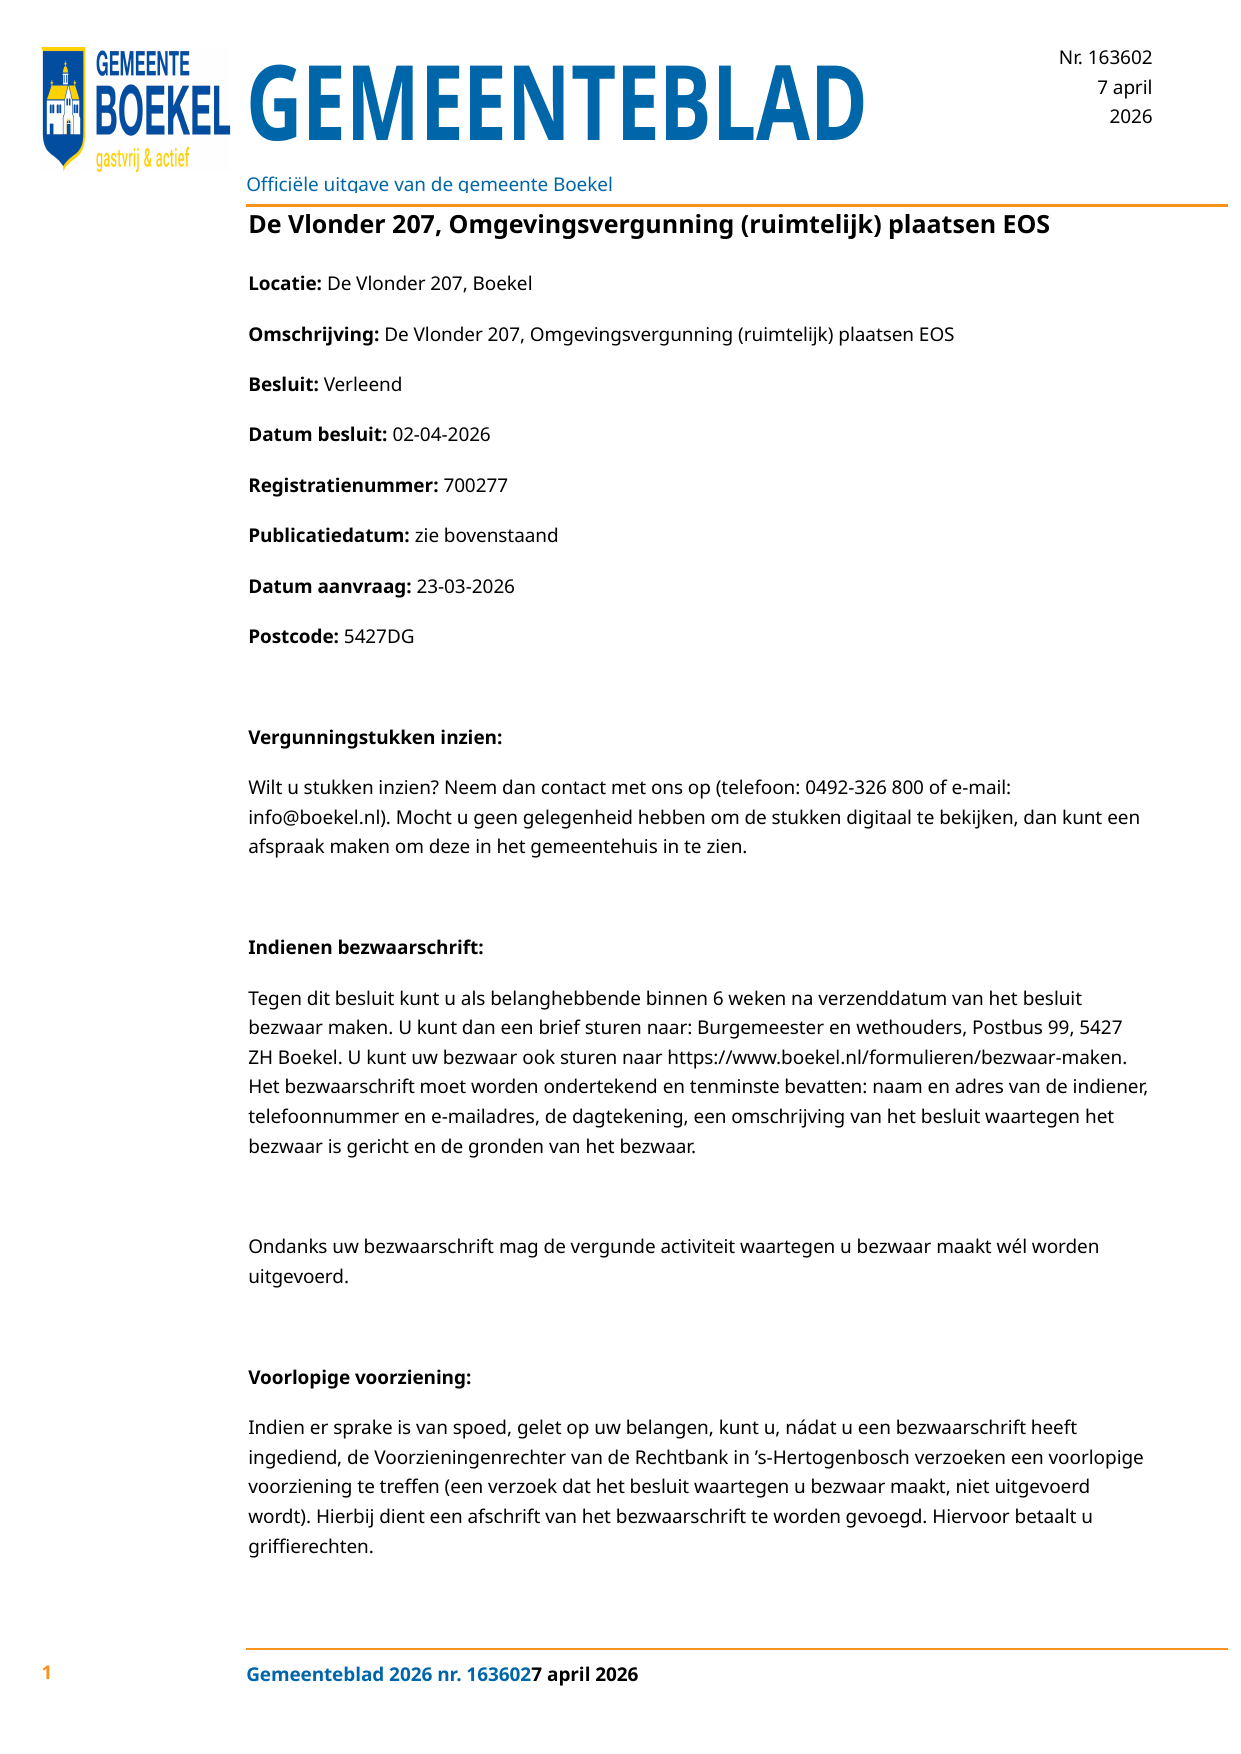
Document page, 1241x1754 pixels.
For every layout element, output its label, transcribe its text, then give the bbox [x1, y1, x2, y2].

text Besluit: Verleend [248, 371, 1152, 397]
text Vergunningstukken inzien: [248, 724, 1152, 750]
text Tegen dit besluit kunt u als belanghebbende binnen 6 weken na verzenddatum van het besluit bezwaar maken. U kunt dan een brief sturen naar: Burgemeester en wethouders, Postbus 99, 5427 ZH Boekel. U kunt uw bezwaar ook sturen naar https://www.boekel.nl/formulieren/bezwaar-maken. Het bezwaarschrift moet worden ondertekend en tenminste bevatten: naam en adres van de indiener, telefoonnummer en e-mailadres, de dagtekening, een omschrijving van het besluit waartegen het bezwaar is gericht en de gronden van het bezwaar. [248, 985, 1152, 1158]
text Voorlopige voorziening: [248, 1364, 1152, 1390]
text Locatie: De Vlonder 207, Boekel [248, 270, 1152, 296]
picture [41, 47, 231, 172]
text Registratienummer: 700277 [248, 472, 1152, 498]
text Datum besluit: 02-04-2026 [248, 422, 1152, 447]
text Omschrijving: De Vlonder 207, Omgevingsvergunning (ruimtelijk) plaatsen EOS [248, 321, 1152, 346]
text Indien er sprake is van spoed, gelet op uw belangen, kunt u, nádat u een bezwaarschrift heeft ingediend, de Voorzieningenrechter van de Rechtbank in ’s-Hertogenbosch verzoeken een voorlopige voorziening te treffen (een verzoek dat het besluit waartegen u bezwaar maakt, niet uitgevoerd wordt). Hierbij dient een afschrift van het bezwaarschrift te worden gevoegd. Hiervoor betaalt u griffierechten. [248, 1414, 1152, 1558]
text De Vlonder 207, Omgevingsvergunning (ruimtelijk) plaatsen EOS [248, 207, 1152, 241]
text Indienen bezwaarschrift: [248, 934, 1152, 960]
text Ondanks uw bezwaarschrift mag de vergunde activiteit waartegen u bezwaar maakt wél worden uitgevoerd. [248, 1234, 1152, 1289]
text Postcode: 5427DG [248, 623, 1152, 649]
text Publicatiedatum: zie bovenstaand [248, 522, 1152, 548]
text Wilt u stukken inzien? Neem dan contact met ons op (telefoon: 0492-326 800 of e-mail: info@boekel.nl). Mocht u geen gelegenheid hebben om de stukken digitaal te bekijken, dan kunt een afspraak maken om deze in het gemeentehuis in te zien. [248, 774, 1152, 859]
text Datum aanvraag: 23-03-2026 [248, 573, 1152, 598]
